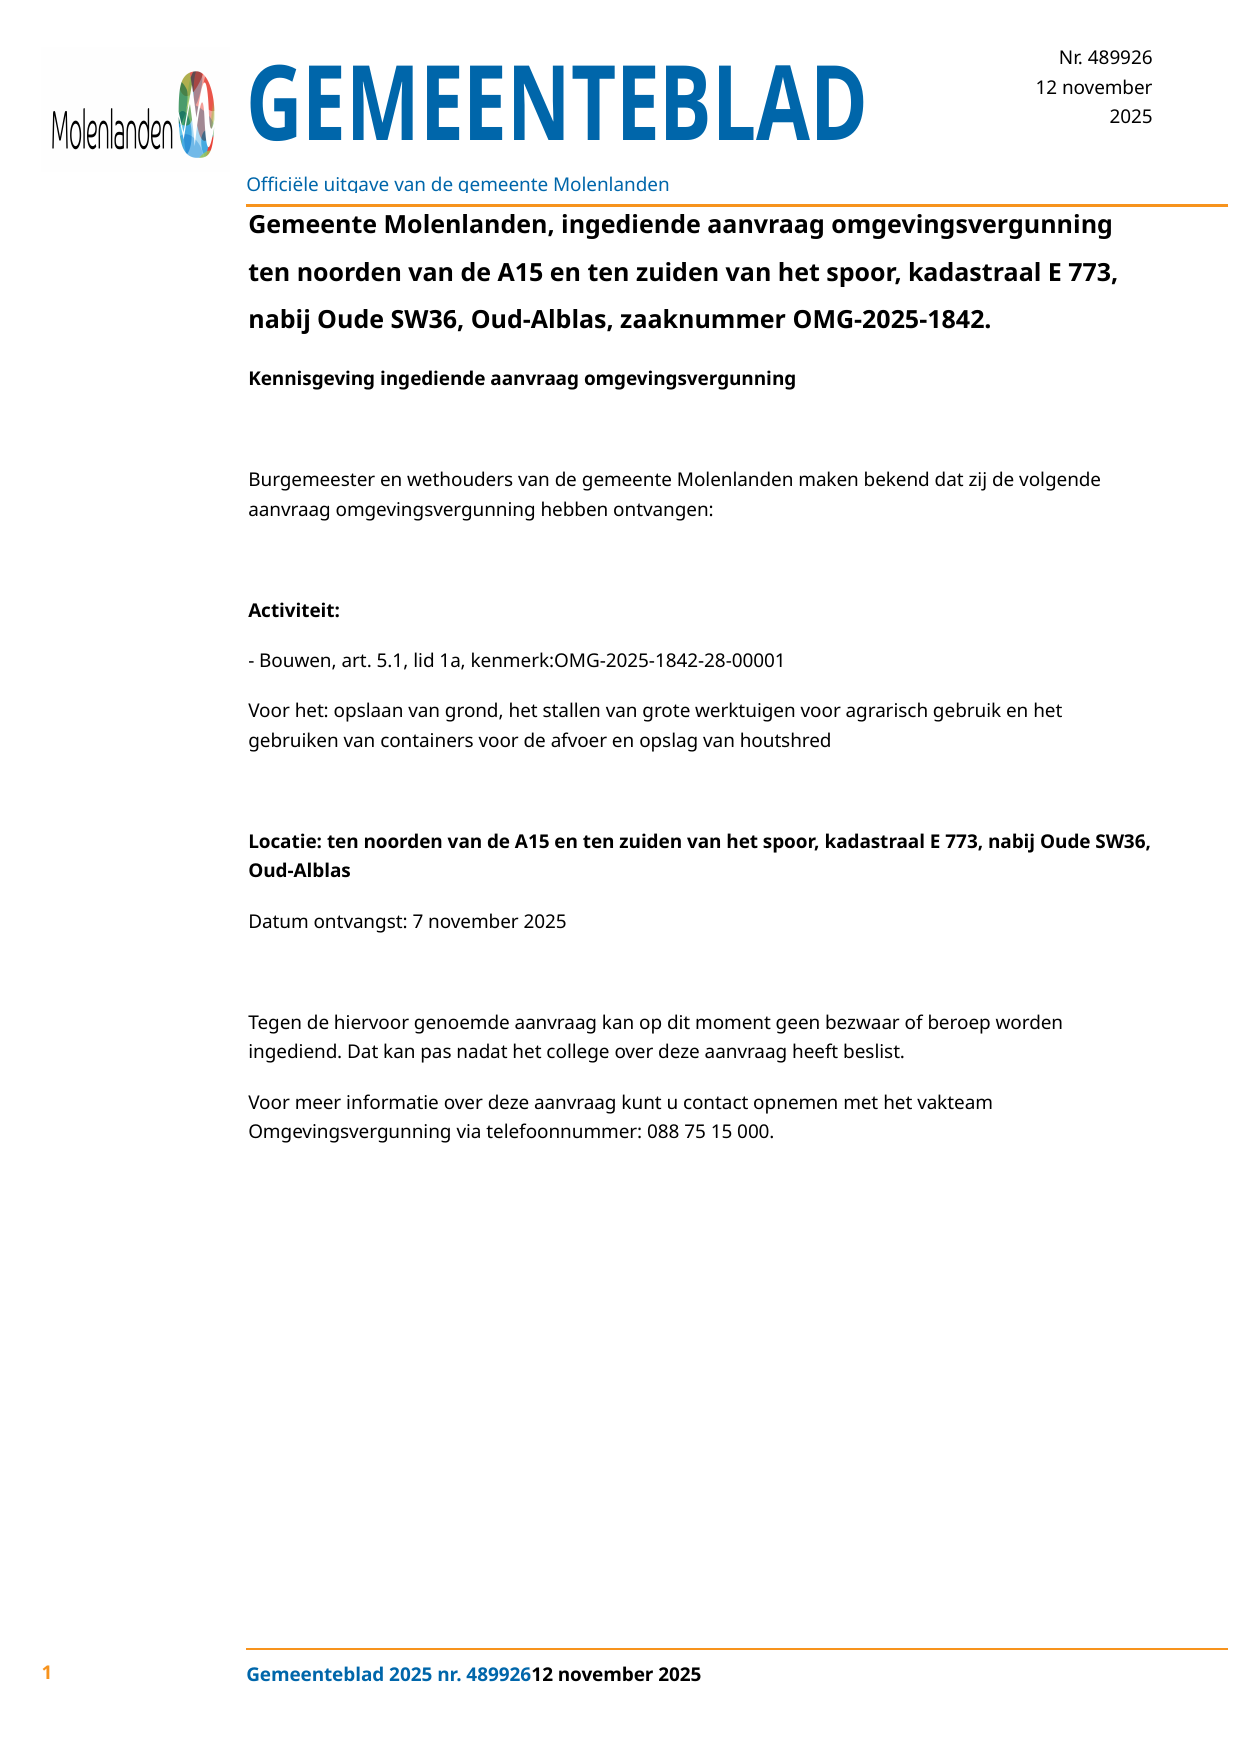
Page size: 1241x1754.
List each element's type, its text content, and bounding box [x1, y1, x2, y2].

text Gemeente Molenlanden, ingediende aanvraag omgevingsvergunning ten noorden van de A15 en ten zuiden van het spoor, kadastraal E 773, nabij Oude SW36, Oud-Alblas, zaaknummer OMG-2025-1842. [248, 207, 1152, 336]
text Voor het: opslaan van grond, het stallen van grote werktuigen voor agrarisch gebruik en het gebruiken van containers voor de afvoer en opslag van houtshred [248, 698, 1152, 753]
text Kennisgeving ingediende aanvraag omgevingsvergunning [248, 366, 1152, 391]
text Locatie: ten noorden van de A15 en ten zuiden van het spoor, kadastraal E 773, nabij Oude SW36, Oud-Alblas [248, 828, 1152, 883]
text Datum ontvangst: 7 november 2025 [248, 908, 1152, 934]
text Activiteit: [248, 597, 1152, 622]
picture [41, 47, 231, 172]
text Tegen de hiervoor genoemde aanvraag kan op dit moment geen bezwaar of beroep worden ingediend. Dat kan pas nadat het college over deze aanvraag heeft beslist. [248, 1009, 1152, 1064]
text Burgemeester en wethouders van de gemeente Molenlanden maken bekend dat zij de volgende aanvraag omgevingsvergunning hebben ontvangen: [248, 466, 1152, 522]
text Voor meer informatie over deze aanvraag kunt u contact opnemen met het vakteam Omgevingsvergunning via telefoonnummer: 088 75 15 000. [248, 1089, 1152, 1144]
text - Bouwen, art. 5.1, lid 1a, kenmerk:OMG-2025-1842-28-00001 [248, 647, 1152, 673]
